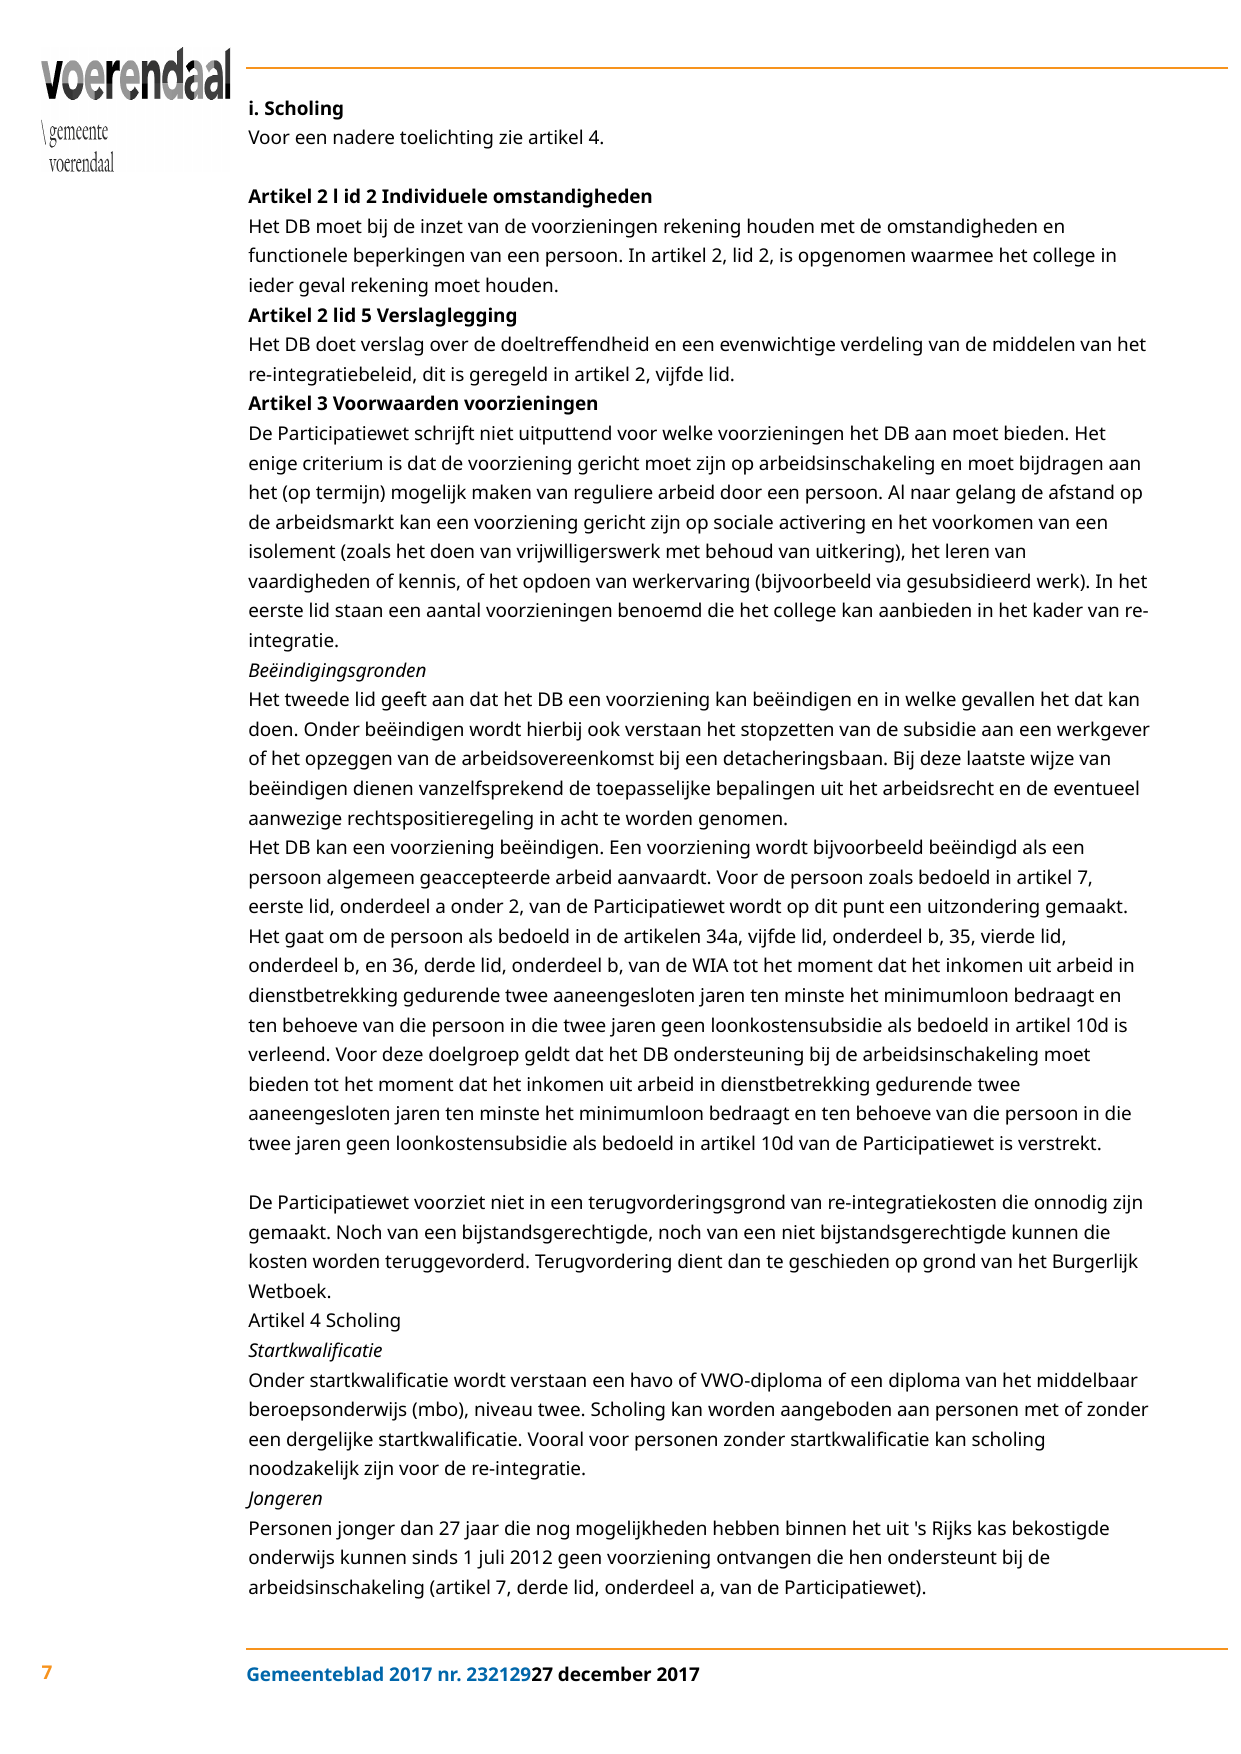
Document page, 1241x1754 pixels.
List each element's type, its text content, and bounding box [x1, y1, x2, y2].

text Artikel 4 Scholing [248, 1308, 1152, 1333]
text Personen jonger dan 27 jaar die nog mogelijkheden hebben binnen het uit 's Rijks kas bekostigde onderwijs kunnen sinds 1 juli 2012 geen voorziening ontvangen die hen ondersteunt bij de arbeidsinschakeling (artikel 7, derde lid, onderdeel a, van de Participatiewet). [248, 1515, 1152, 1600]
text Het DB doet verslag over de doeltreffendheid en een evenwichtige verdeling van de middelen van het re-integratiebeleid, dit is geregeld in artikel 2, vijfde lid. [248, 331, 1152, 387]
text i. Scholing [248, 95, 1152, 121]
text Het DB moet bij de inzet van de voorzieningen rekening houden met de omstandigheden en functionele beperkingen van een persoon. In artikel 2, lid 2, is opgenomen waarmee het college in ieder geval rekening moet houden. [248, 213, 1152, 298]
text Het DB kan een voorziening beëindigen. Een voorziening wordt bijvoorbeeld beëindigd als een persoon algemeen geaccepteerde arbeid aanvaardt. Voor de persoon zoals bedoeld in artikel 7, eerste lid, onderdeel a onder 2, van de Participatiewet wordt op dit punt een uitzondering gemaakt. Het gaat om de persoon als bedoeld in de artikelen 34a, vijfde lid, onderdeel b, 35, vierde lid, onderdeel b, en 36, derde lid, onderdeel b, van de WIA tot het moment dat het inkomen uit arbeid in dienstbetrekking gedurende twee aaneengesloten jaren ten minste het minimumloon bedraagt en ten behoeve van die persoon in die twee jaren geen loonkostensubsidie als bedoeld in artikel 10d is verleend. Voor deze doelgroep geldt dat het DB ondersteuning bij de arbeidsinschakeling moet bieden tot het moment dat het inkomen uit arbeid in dienstbetrekking gedurende twee aaneengesloten jaren ten minste het minimumloon bedraagt en ten behoeve van die persoon in die twee jaren geen loonkostensubsidie als bedoeld in artikel 10d van de Participatiewet is verstrekt. [248, 834, 1152, 1156]
text Het tweede lid geeft aan dat het DB een voorziening kan beëindigen en in welke gevallen het dat kan doen. Onder beëindigen wordt hierbij ook verstaan het stopzetten van de subsidie aan een werkgever of het opzeggen van de arbeidsovereenkomst bij een detacheringsbaan. Bij deze laatste wijze van beëindigen dienen vanzelfsprekend de toepasselijke bepalingen uit het arbeidsrecht en de eventueel aanwezige rechtspositieregeling in acht te worden genomen. [248, 686, 1152, 831]
text Voor een nadere toelichting zie artikel 4. [248, 124, 1152, 150]
text Onder startkwalificatie wordt verstaan een havo of VWO-diploma of een diploma van het middelbaar beroepsonderwijs (mbo), niveau twee. Scholing kan worden aangeboden aan personen met of zonder een dergelijke startkwalificatie. Vooral voor personen zonder startkwalificatie kan scholing noodzakelijk zijn voor de re-integratie. [248, 1367, 1152, 1481]
text Jongeren [248, 1485, 1152, 1511]
text De Participatiewet voorziet niet in een terugvorderingsgrond van re-integratiekosten die onnodig zijn gemaakt. Noch van een bijstandsgerechtigde, noch van een niet bijstandsgerechtigde kunnen die kosten worden teruggevorderd. Terugvordering dient dan te geschieden op grond van het Burgerlijk Wetboek. [248, 1189, 1152, 1304]
text Startkwalificatie [248, 1337, 1152, 1363]
text Artikel 2 l id 2 Individuele omstandigheden [248, 183, 1152, 209]
text Artikel 2 lid 5 Verslaglegging [248, 302, 1152, 328]
picture [41, 47, 231, 172]
text De Participatiewet schrijft niet uitputtend voor welke voorzieningen het DB aan moet bieden. Het enige criterium is dat de voorziening gericht moet zijn op arbeidsinschakeling en moet bijdragen aan het (op termijn) mogelijk maken van reguliere arbeid door een persoon. Al naar gelang de afstand op de arbeidsmarkt kan een voorziening gericht zijn op sociale activering en het voorkomen van een isolement (zoals het doen van vrijwilligerswerk met behoud van uitkering), het leren van vaardigheden of kennis, of het opdoen van werkervaring (bijvoorbeeld via gesubsidieerd werk). In het eerste lid staan een aantal voorzieningen benoemd die het college kan aanbieden in het kader van re-integratie. [248, 420, 1152, 653]
text Beëindigingsgronden [248, 657, 1152, 683]
text Artikel 3 Voorwaarden voorzieningen [248, 391, 1152, 416]
